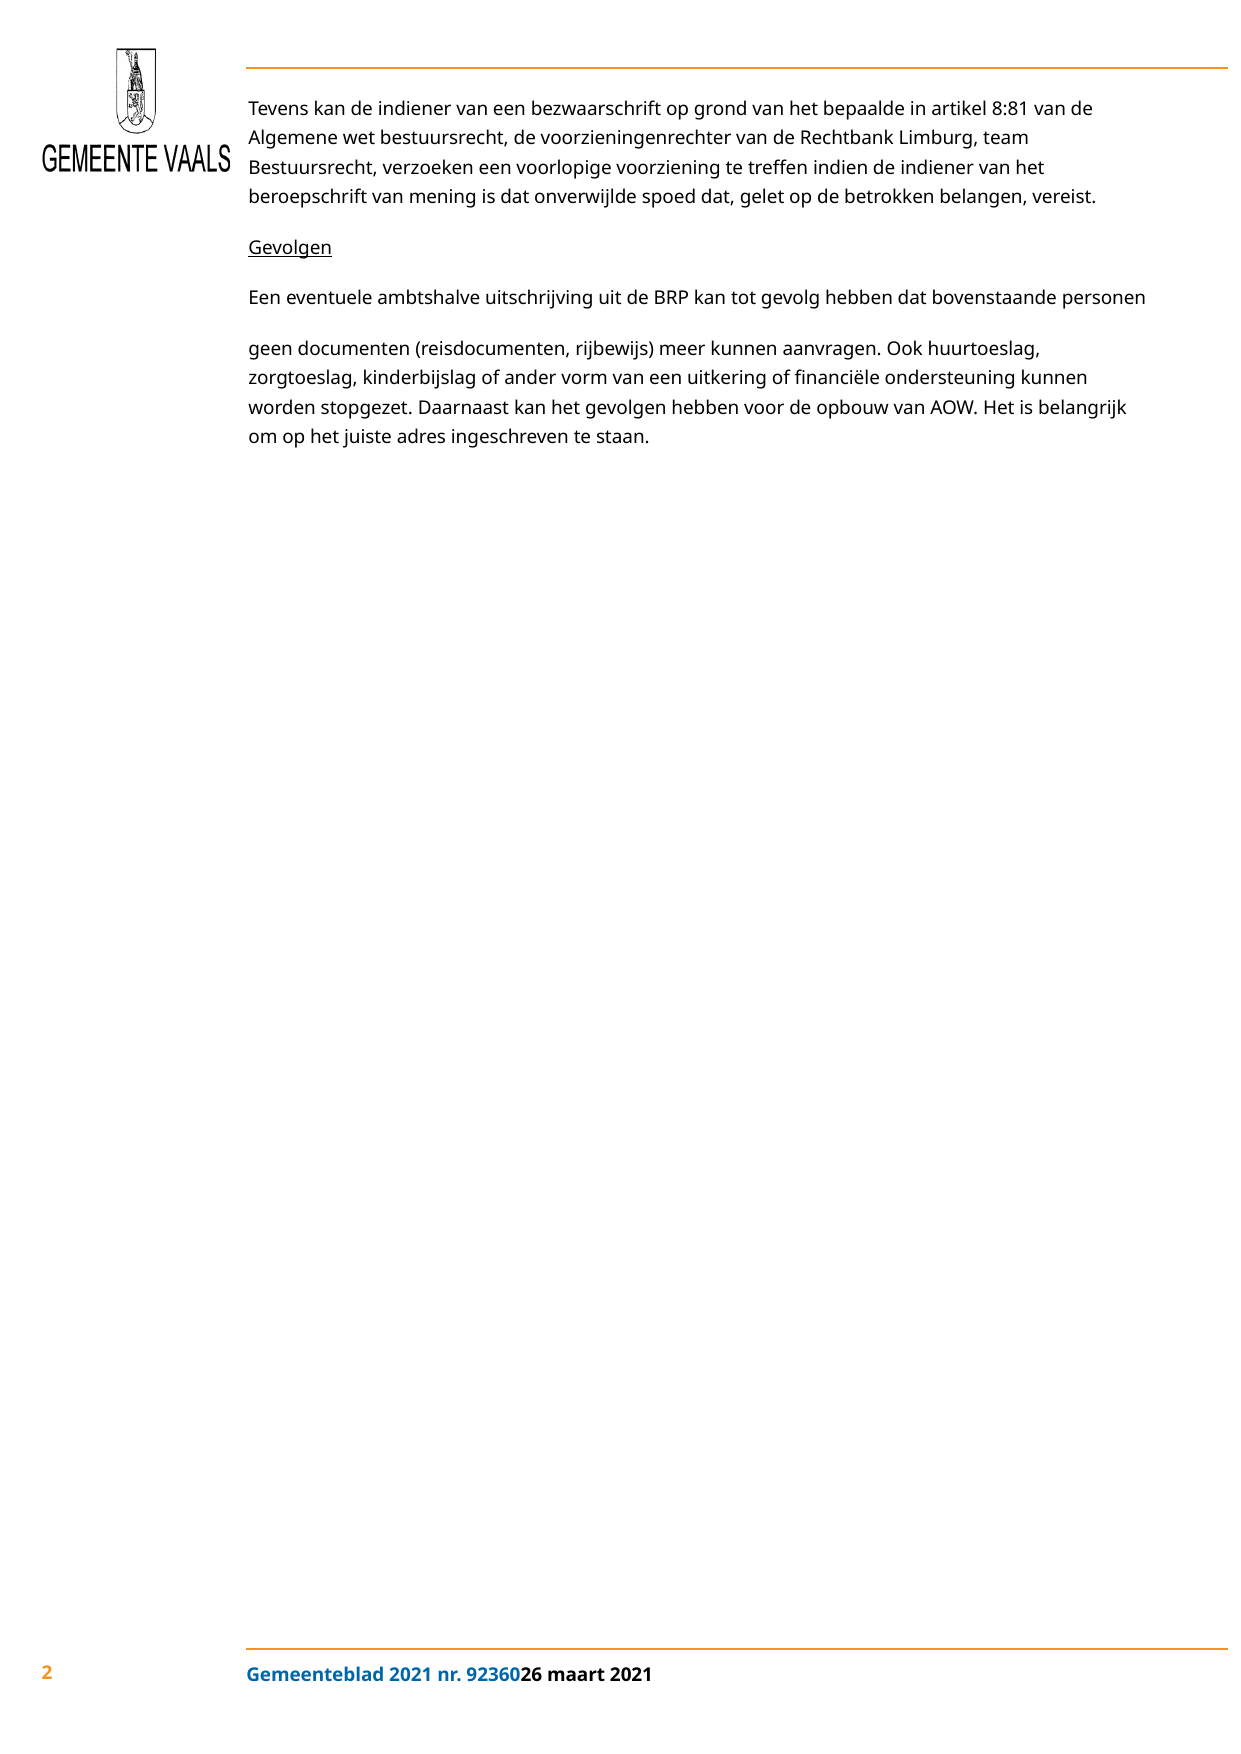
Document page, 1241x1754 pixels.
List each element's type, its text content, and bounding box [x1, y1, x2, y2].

text Tevens kan de indiener van een bezwaarschrift op grond van het bepaalde in artikel 8:81 van de Algemene wet bestuursrecht, de voorzieningenrechter van de Rechtbank Limburg, team Bestuursrecht, verzoeken een voorlopige voorziening te treffen indien de indiener van het beroepschrift van mening is dat onverwijlde spoed dat, gelet op de betrokken belangen, vereist. [248, 95, 1152, 209]
text geen documenten (reisdocumenten, rijbewijs) meer kunnen aanvragen. Ook huurtoeslag, zorgtoeslag, kinderbijslag of ander vorm van een uitkering of financiële ondersteuning kunnen worden stopgezet. Daarnaast kan het gevolgen hebben voor de opbouw van AOW. Het is belangrijk om op het juiste adres ingeschreven te staan. [248, 335, 1152, 449]
picture [41, 47, 231, 172]
text Gevolgen [248, 234, 1152, 260]
text Een eventuele ambtshalve uitschrijving uit de BRP kan tot gevolg hebben dat bovenstaande personen [248, 284, 1152, 310]
